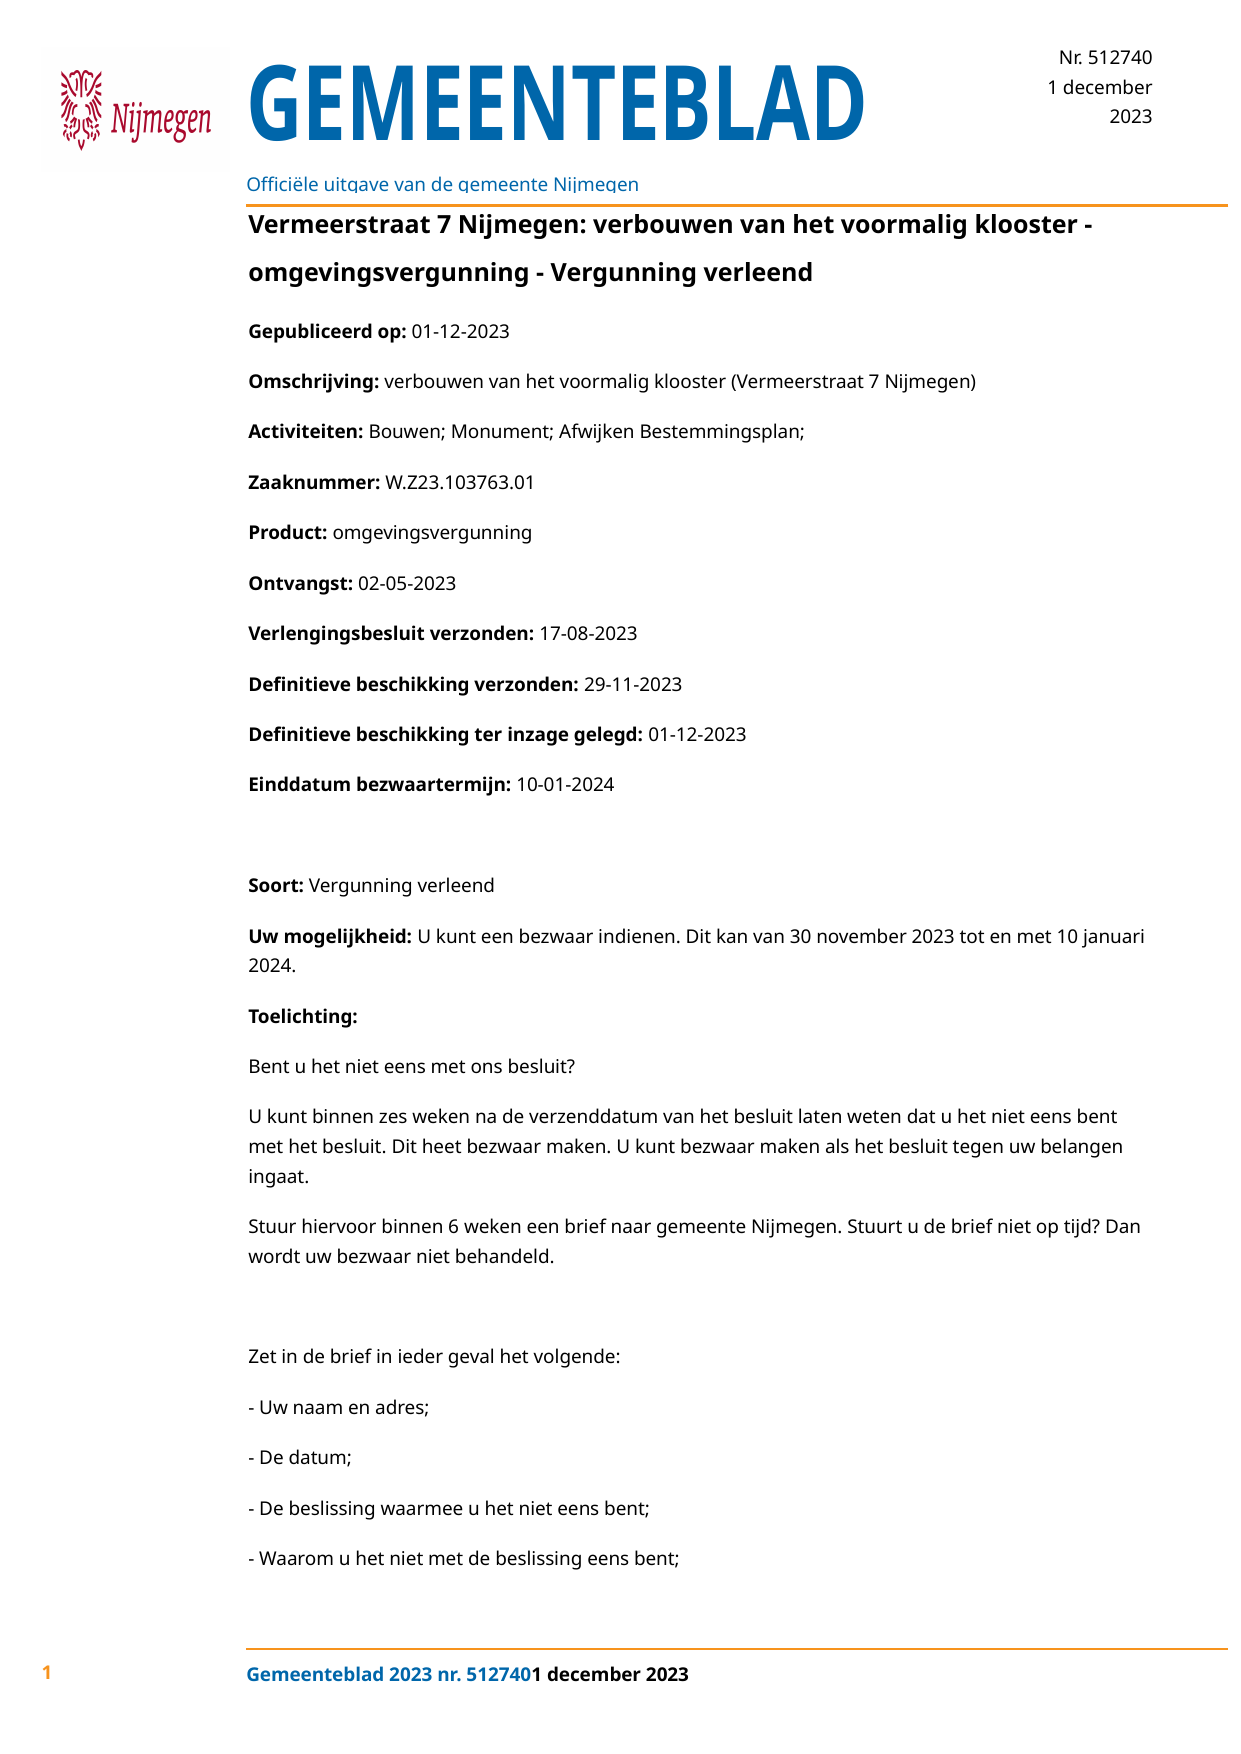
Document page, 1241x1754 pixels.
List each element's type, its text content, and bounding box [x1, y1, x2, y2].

text Product: omgevingsvergunning [248, 519, 1152, 545]
text Verlengingsbesluit verzonden: 17-08-2023 [248, 620, 1152, 646]
text Vermeerstraat 7 Nijmegen: verbouwen van het voormalig klooster - omgevingsvergunning - Vergunning verleend [248, 207, 1152, 288]
text Soort: Vergunning verleend [248, 872, 1152, 898]
text Gepubliceerd op: 01-12-2023 [248, 318, 1152, 344]
text Uw mogelijkheid: U kunt een bezwaar indienen. Dit kan van 30 november 2023 tot en met 10 januari 2024. [248, 923, 1152, 978]
text Bent u het niet eens met ons besluit? [248, 1053, 1152, 1079]
text Toelichting: [248, 1003, 1152, 1029]
text Definitieve beschikking verzonden: 29-11-2023 [248, 671, 1152, 697]
text Activiteiten: Bouwen; Monument; Afwijken Bestemmingsplan; [248, 419, 1152, 444]
text Einddatum bezwaartermijn: 10-01-2024 [248, 772, 1152, 797]
picture [41, 47, 231, 172]
text Stuur hiervoor binnen 6 weken een brief naar gemeente Nijmegen. Stuurt u de brief niet op tijd? Dan wordt uw bezwaar niet behandeld. [248, 1213, 1152, 1269]
text Ontvangst: 02-05-2023 [248, 570, 1152, 596]
text U kunt binnen zes weken na de verzenddatum van het besluit laten weten dat u het niet eens bent met het besluit. Dit heet bezwaar maken. U kunt bezwaar maken als het besluit tegen uw belangen ingaat. [248, 1104, 1152, 1189]
text - De datum; [248, 1444, 1152, 1470]
text Omschrijving: verbouwen van het voormalig klooster (Vermeerstraat 7 Nijmegen) [248, 368, 1152, 394]
text - Waarom u het niet met de beslissing eens bent; [248, 1545, 1152, 1571]
text Zet in de brief in ieder geval het volgende: [248, 1344, 1152, 1369]
text Definitieve beschikking ter inzage gelegd: 01-12-2023 [248, 721, 1152, 747]
text - Uw naam en adres; [248, 1394, 1152, 1420]
text Zaaknummer: W.Z23.103763.01 [248, 469, 1152, 495]
text - De beslissing waarmee u het niet eens bent; [248, 1495, 1152, 1521]
